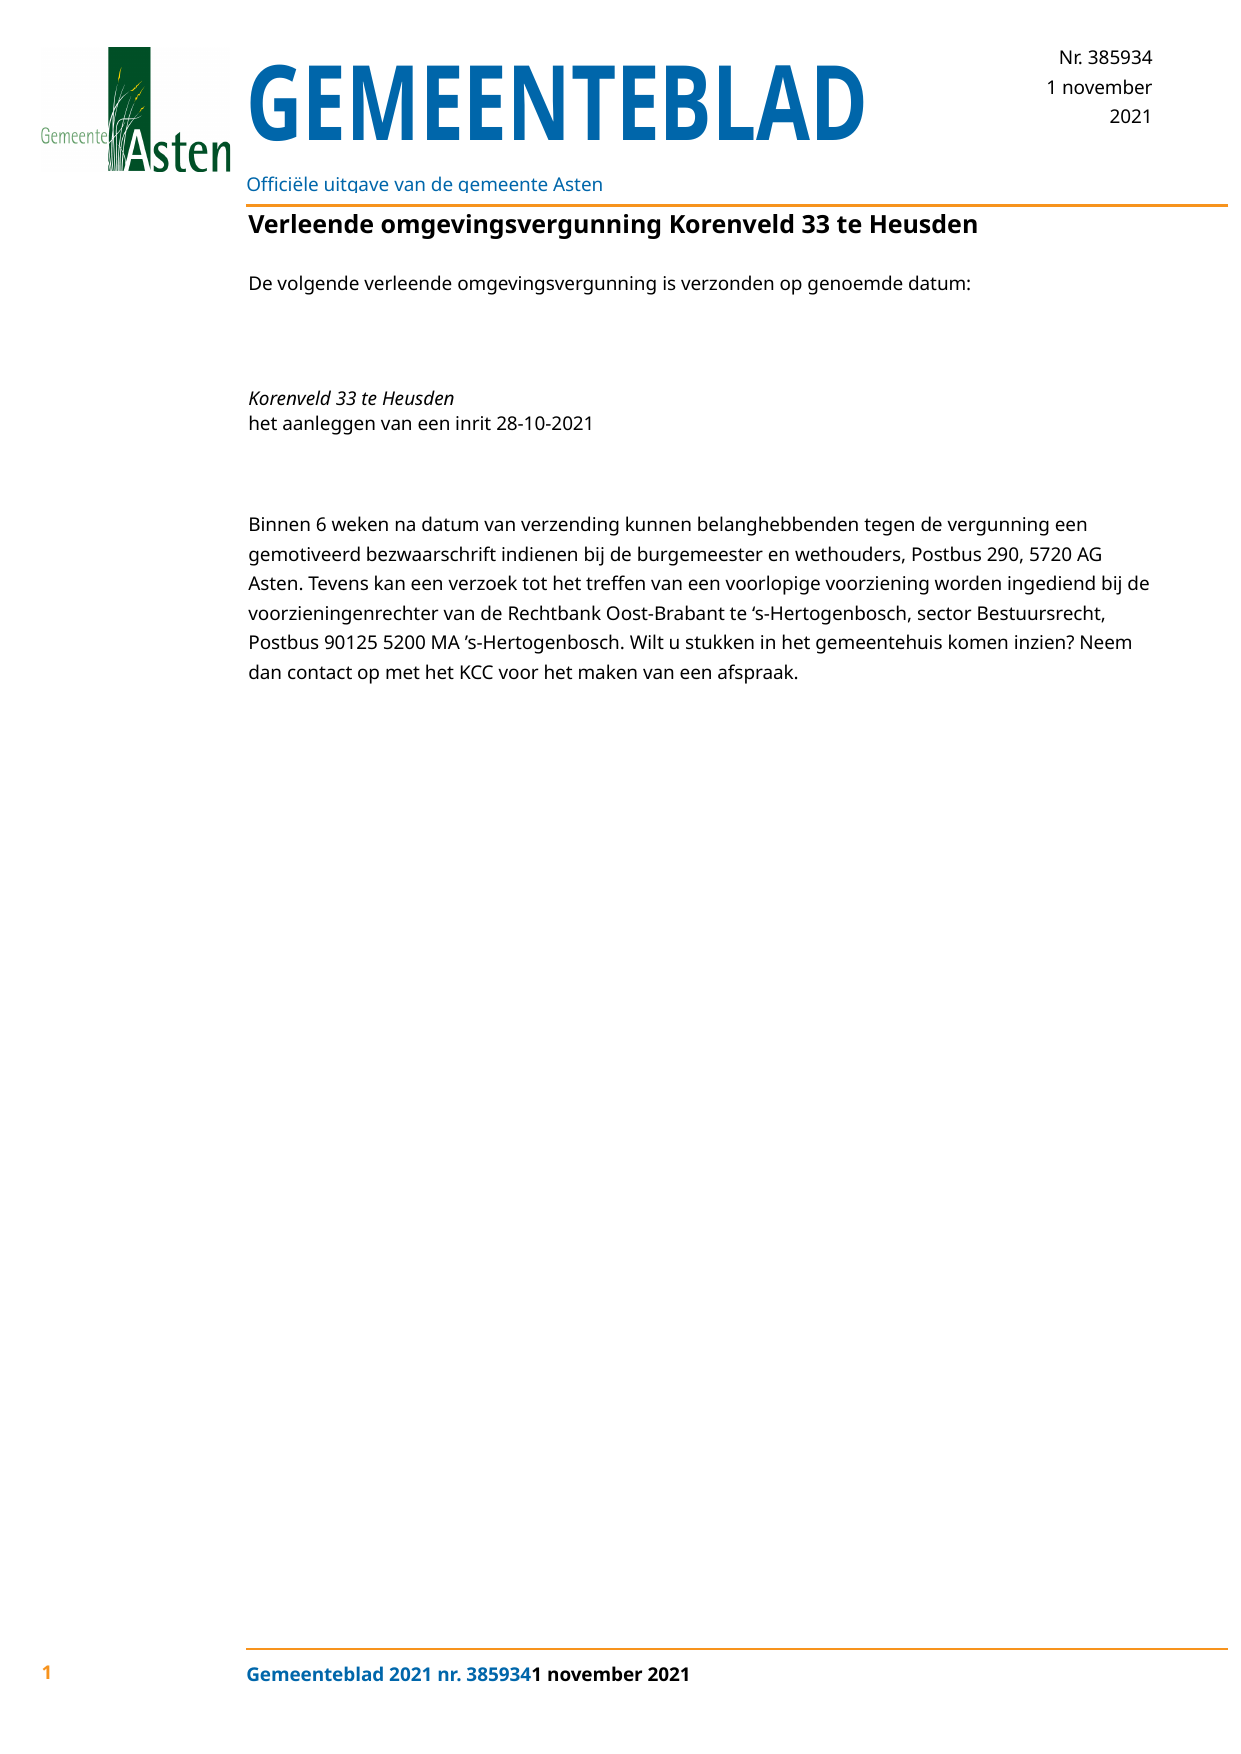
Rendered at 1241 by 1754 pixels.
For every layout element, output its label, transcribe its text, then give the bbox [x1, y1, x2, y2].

text Korenveld 33 te Heusden [248, 385, 1152, 410]
text het aanleggen van een inrit 28-10-2021 [248, 410, 1152, 436]
text Verleende omgevingsvergunning Korenveld 33 te Heusden [248, 207, 1152, 241]
picture [41, 47, 231, 172]
text Binnen 6 weken na datum van verzending kunnen belanghebbenden tegen de vergunning een gemotiveerd bezwaarschrift indienen bij de burgemeester en wethouders, Postbus 290, 5720 AG Asten. Tevens kan een verzoek tot het treffen van een voorlopige voorziening worden ingediend bij de voorzieningenrechter van de Rechtbank Oost-Brabant te ‘s-Hertogenbosch, sector Bestuursrecht, Postbus 90125 5200 MA ’s-Hertogenbosch. Wilt u stukken in het gemeentehuis komen inzien? Neem dan contact op met het KCC voor het maken van een afspraak. [248, 511, 1152, 685]
text De volgende verleende omgevingsvergunning is verzonden op genoemde datum: [248, 270, 1152, 296]
